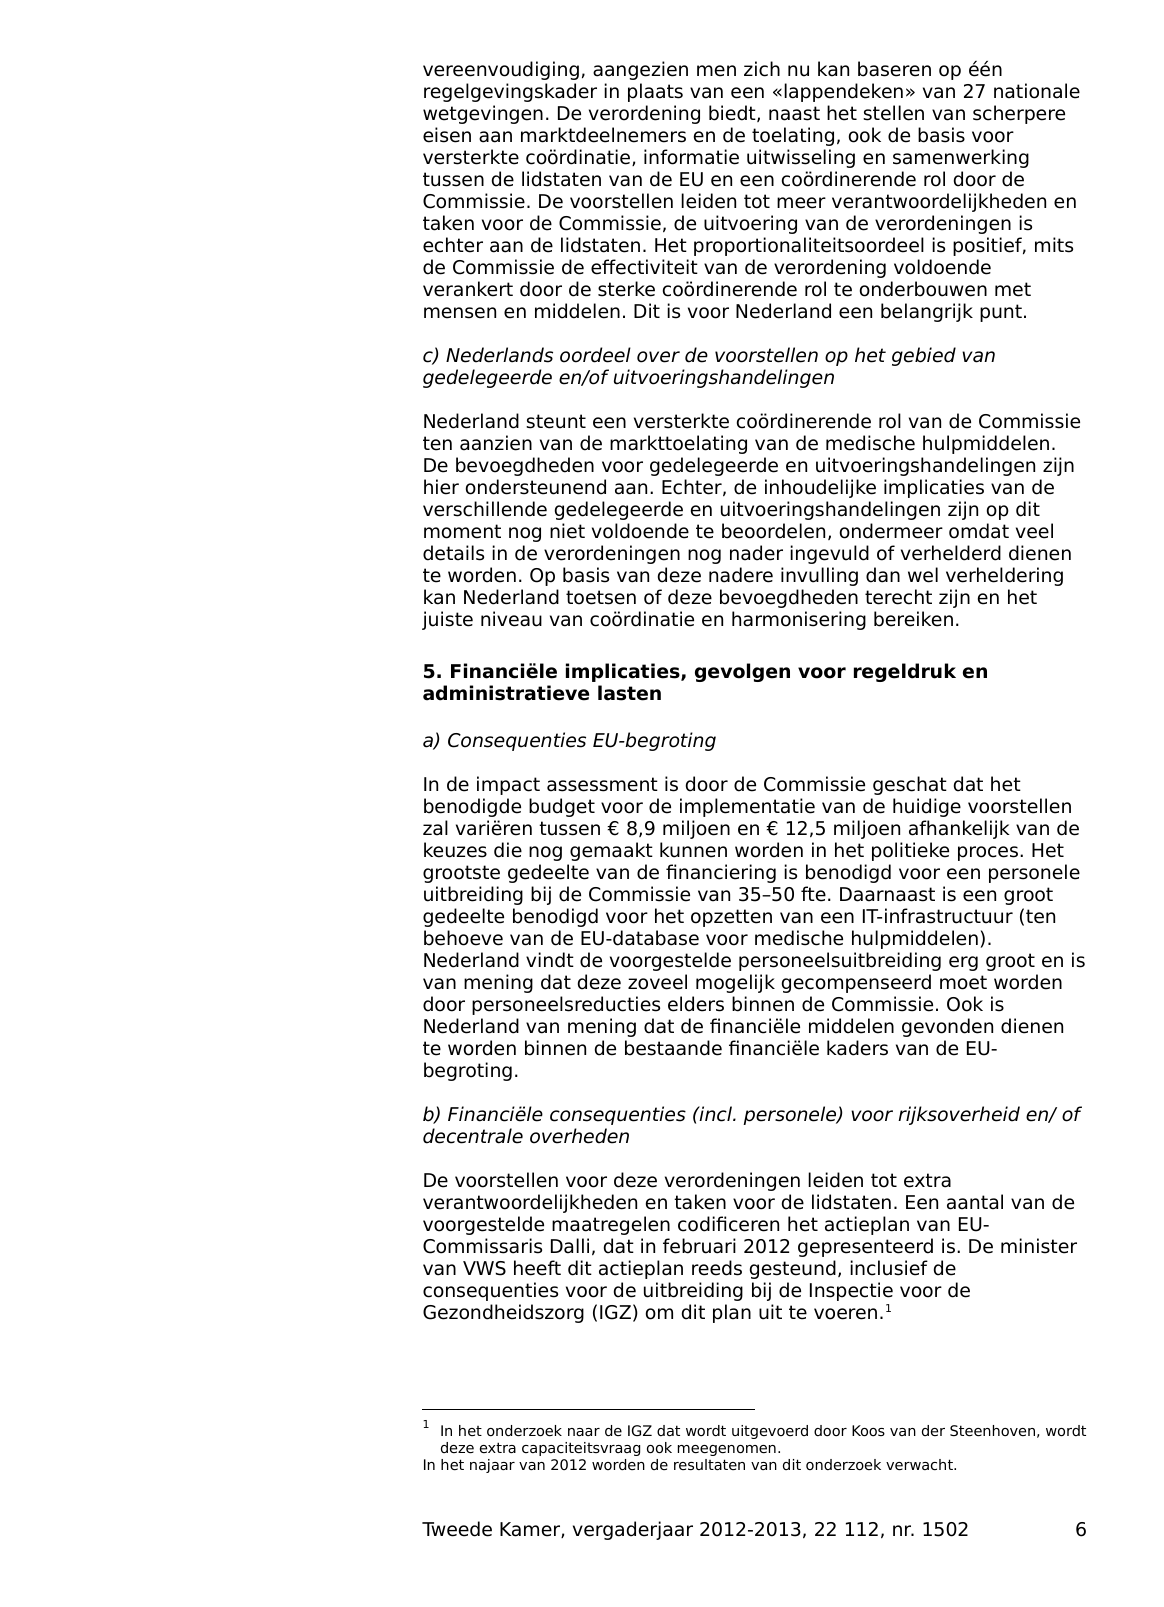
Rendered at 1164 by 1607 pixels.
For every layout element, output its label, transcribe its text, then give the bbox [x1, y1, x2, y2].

subtitle 5. Financiële implicaties, gevolgen voor regeldruk en administratieve lasten [422, 661, 1087, 705]
text vereenvoudiging, aangezien men zich nu kan baseren op één regelgevingskader in plaats van een «lappendeken» van 27 nationale wetgevingen. De verordening biedt, naast het stellen van scherpere eisen aan marktdeelnemers en de toelating, ook de basis voor versterkte coördinatie, informatie uitwisseling en samenwerking tussen de lidstaten van de EU en een coördinerende rol door de Commissie. De voorstellen leiden tot meer verantwoordelijkheden en taken voor de Commissie, de uitvoering van de verordeningen is echter aan de lidstaten. Het proportionaliteitsoordeel is positief, mits de Commissie de effectiviteit van de verordening voldoende verankert door de sterke coördinerende rol te onderbouwen met mensen en middelen. Dit is voor Nederland een belangrijk punt. [422, 59, 1087, 323]
text Nederland steunt een versterkte coördinerende rol van de Commissie ten aanzien van de markttoelating van de medische hulpmiddelen. De bevoegdheden voor gedelegeerde en uitvoeringshandelingen zijn hier ondersteunend aan. Echter, de inhoudelijke implicaties van de verschillende gedelegeerde en uitvoeringshandelingen zijn op dit moment nog niet voldoende te beoordelen, ondermeer omdat veel details in de verordeningen nog nader ingevuld of verhelderd dienen te worden. Op basis van deze nadere invulling dan wel verheldering kan Nederland toetsen of deze bevoegdheden terecht zijn en het juiste niveau van coördinatie en harmonisering bereiken. [422, 411, 1087, 631]
text In het najaar van 2012 worden de resultaten van dit onderzoek verwacht. [422, 1457, 1087, 1474]
text In de impact assessment is door de Commissie geschat dat het benodigde budget voor de implementatie van de huidige voorstellen zal variëren tussen € 8,9 miljoen en € 12,5 miljoen afhankelijk van de keuzes die nog gemaakt kunnen worden in het politieke proces. Het grootste gedeelte van de financiering is benodigd voor een personele uitbreiding bij de Commissie van 35–50 fte. Daarnaast is een groot gedeelte benodigd voor het opzetten van een IT-infrastructuur (ten behoeve van de EU-database voor medische hulpmiddelen). Nederland vindt de voorgestelde personeelsuitbreiding erg groot en is van mening dat deze zoveel mogelijk gecompenseerd moet worden door personeelsreducties elders binnen de Commissie. Ook is Nederland van mening dat de financiële middelen gevonden dienen te worden binnen de bestaande financiële kaders van de EU-begroting. [422, 774, 1087, 1082]
subtitle c) Nederlands oordeel over de voorstellen op het gebied van gedelegeerde en/of uitvoeringshandelingen [422, 345, 1087, 389]
subtitle a) Consequenties EU-begroting [422, 730, 1087, 752]
subtitle b) Financiële consequenties (incl. personele) voor rijksoverheid en/ of decentrale overheden [422, 1104, 1087, 1148]
text De voorstellen voor deze verordeningen leiden tot extra verantwoordelijkheden en taken voor de lidstaten. Een aantal van de voorgestelde maatregelen codificeren het actieplan van EU-Commissaris Dalli, dat in februari 2012 gepresenteerd is. De minister van VWS heeft dit actieplan reeds gesteund, inclusief de consequenties voor de uitbreiding bij de Inspectie voor de Gezondheidszorg (IGZ) om dit plan uit te voeren. [422, 1170, 1087, 1324]
text In het onderzoek naar de IGZ dat wordt uitgevoerd door Koos van der Steenhoven, wordt deze extra capaciteitsvraag ook meegenomen. [422, 1418, 1087, 1457]
